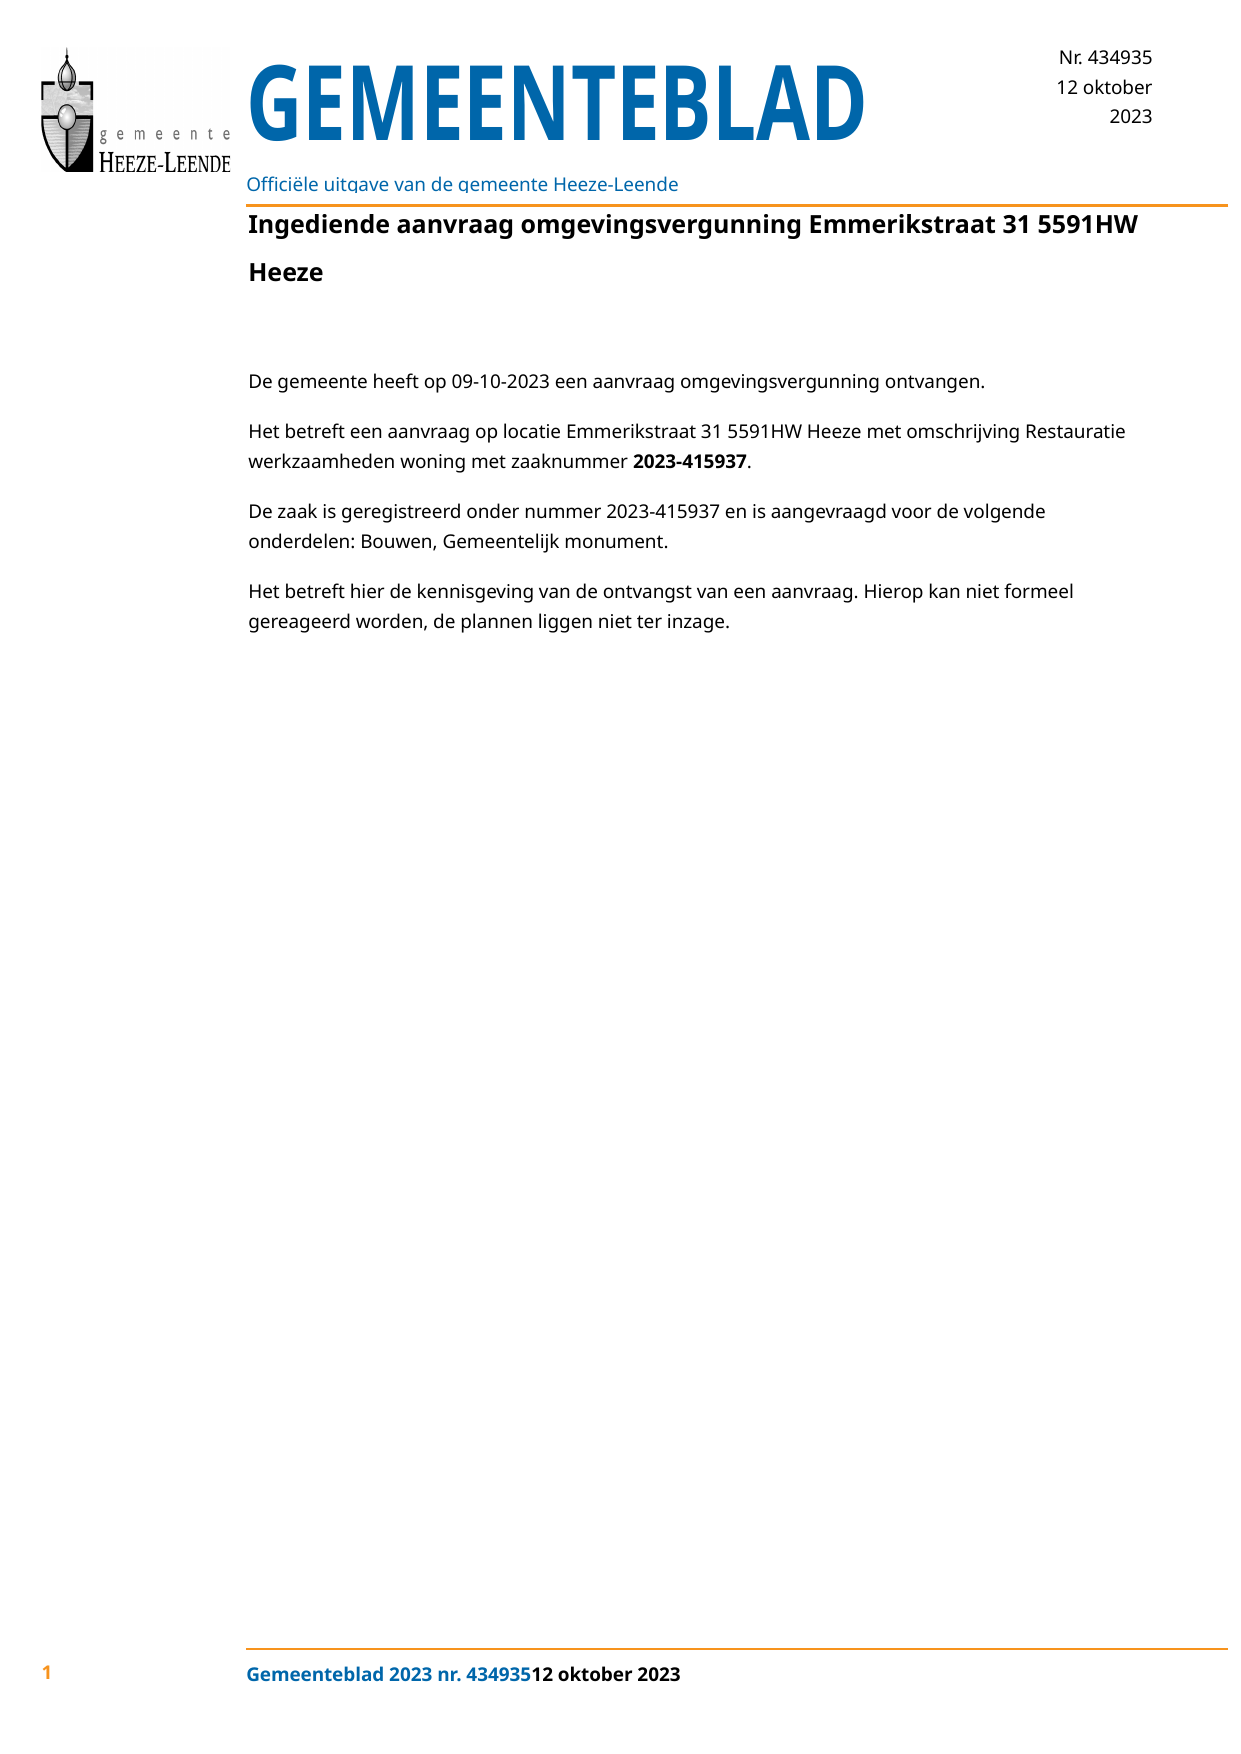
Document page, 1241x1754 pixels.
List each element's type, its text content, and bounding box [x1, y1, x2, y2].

text Het betreft hier de kennisgeving van de ontvangst van een aanvraag. Hierop kan niet formeel gereageerd worden, de plannen liggen niet ter inzage. [248, 579, 1152, 634]
picture [41, 47, 231, 172]
text De gemeente heeft op 09-10-2023 een aanvraag omgevingsvergunning ontvangen. [248, 368, 1152, 394]
text Het betreft een aanvraag op locatie Emmerikstraat 31 5591HW Heeze met omschrijving Restauratie werkzaamheden woning met zaaknummer 2023-415937. [248, 419, 1152, 474]
text De zaak is geregistreerd onder nummer 2023-415937 en is aangevraagd voor de volgende onderdelen: Bouwen, Gemeentelijk monument. [248, 499, 1152, 554]
text Ingediende aanvraag omgevingsvergunning Emmerikstraat 31 5591HW Heeze [248, 207, 1152, 288]
